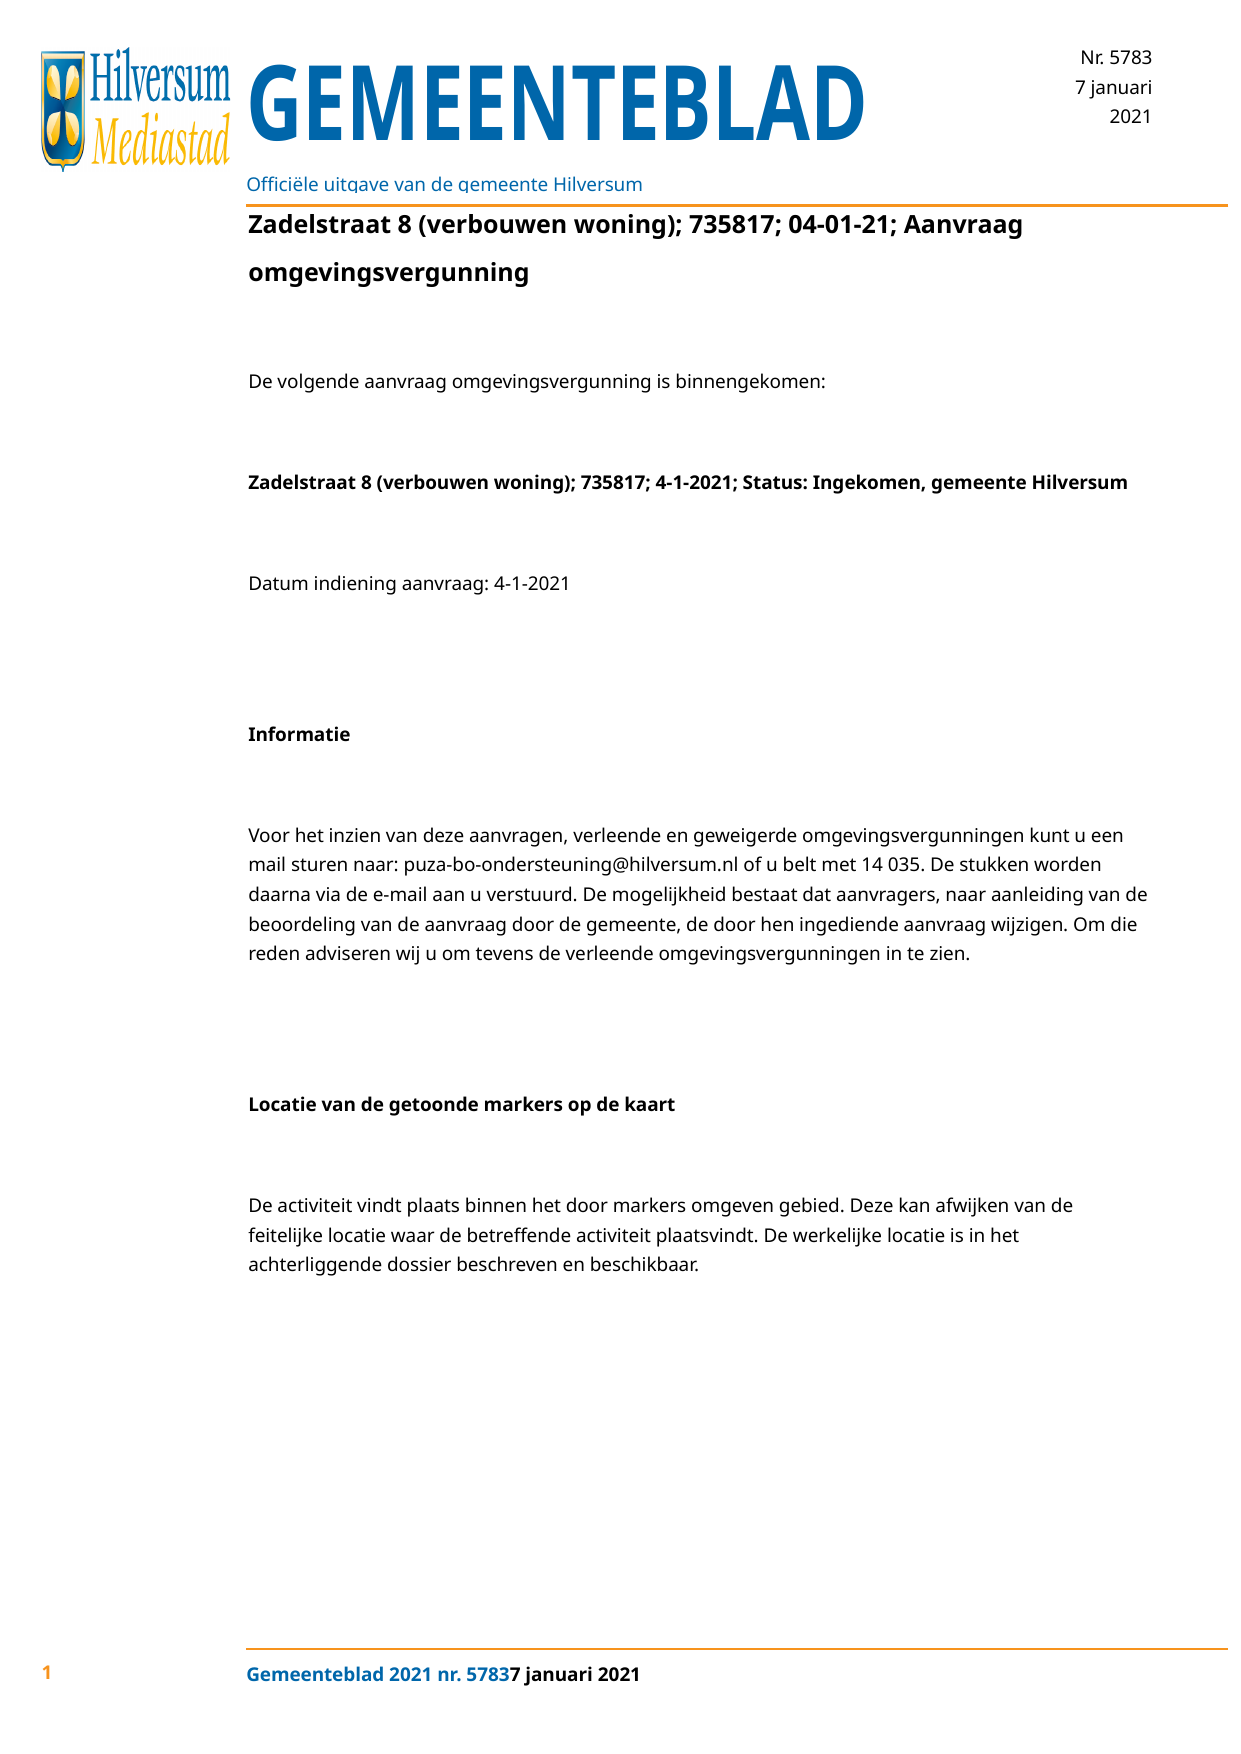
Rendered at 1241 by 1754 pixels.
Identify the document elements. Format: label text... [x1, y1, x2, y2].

text De volgende aanvraag omgevingsvergunning is binnengekomen: [248, 368, 1152, 394]
picture [41, 47, 231, 172]
text De activiteit vindt plaats binnen het door markers omgeven gebied. Deze kan afwijken van de feitelijke locatie waar de betreffende activiteit plaatsvindt. De werkelijke locatie is in het achterliggende dossier beschreven en beschikbaar. [248, 1192, 1152, 1277]
text Zadelstraat 8 (verbouwen woning); 735817; 04-01-21; Aanvraag omgevingsvergunning [248, 207, 1152, 288]
text Datum indiening aanvraag: 4-1-2021 [248, 570, 1152, 596]
text Informatie [248, 721, 1152, 747]
text Locatie van de getoonde markers op de kaart [248, 1092, 1152, 1117]
text Voor het inzien van deze aanvragen, verleende en geweigerde omgevingsvergunningen kunt u een mail sturen naar: puza-bo-ondersteuning@hilversum.nl of u belt met 14 035. De stukken worden daarna via de e-mail aan u verstuurd. De mogelijkheid bestaat dat aanvragers, naar aanleiding van de beoordeling van de aanvraag door de gemeente, de door hen ingediende aanvraag wijzigen. Om die reden adviseren wij u om tevens de verleende omgevingsvergunningen in te zien. [248, 822, 1152, 966]
text Zadelstraat 8 (verbouwen woning); 735817; 4-1-2021; Status: Ingekomen, gemeente Hilversum [248, 469, 1152, 495]
